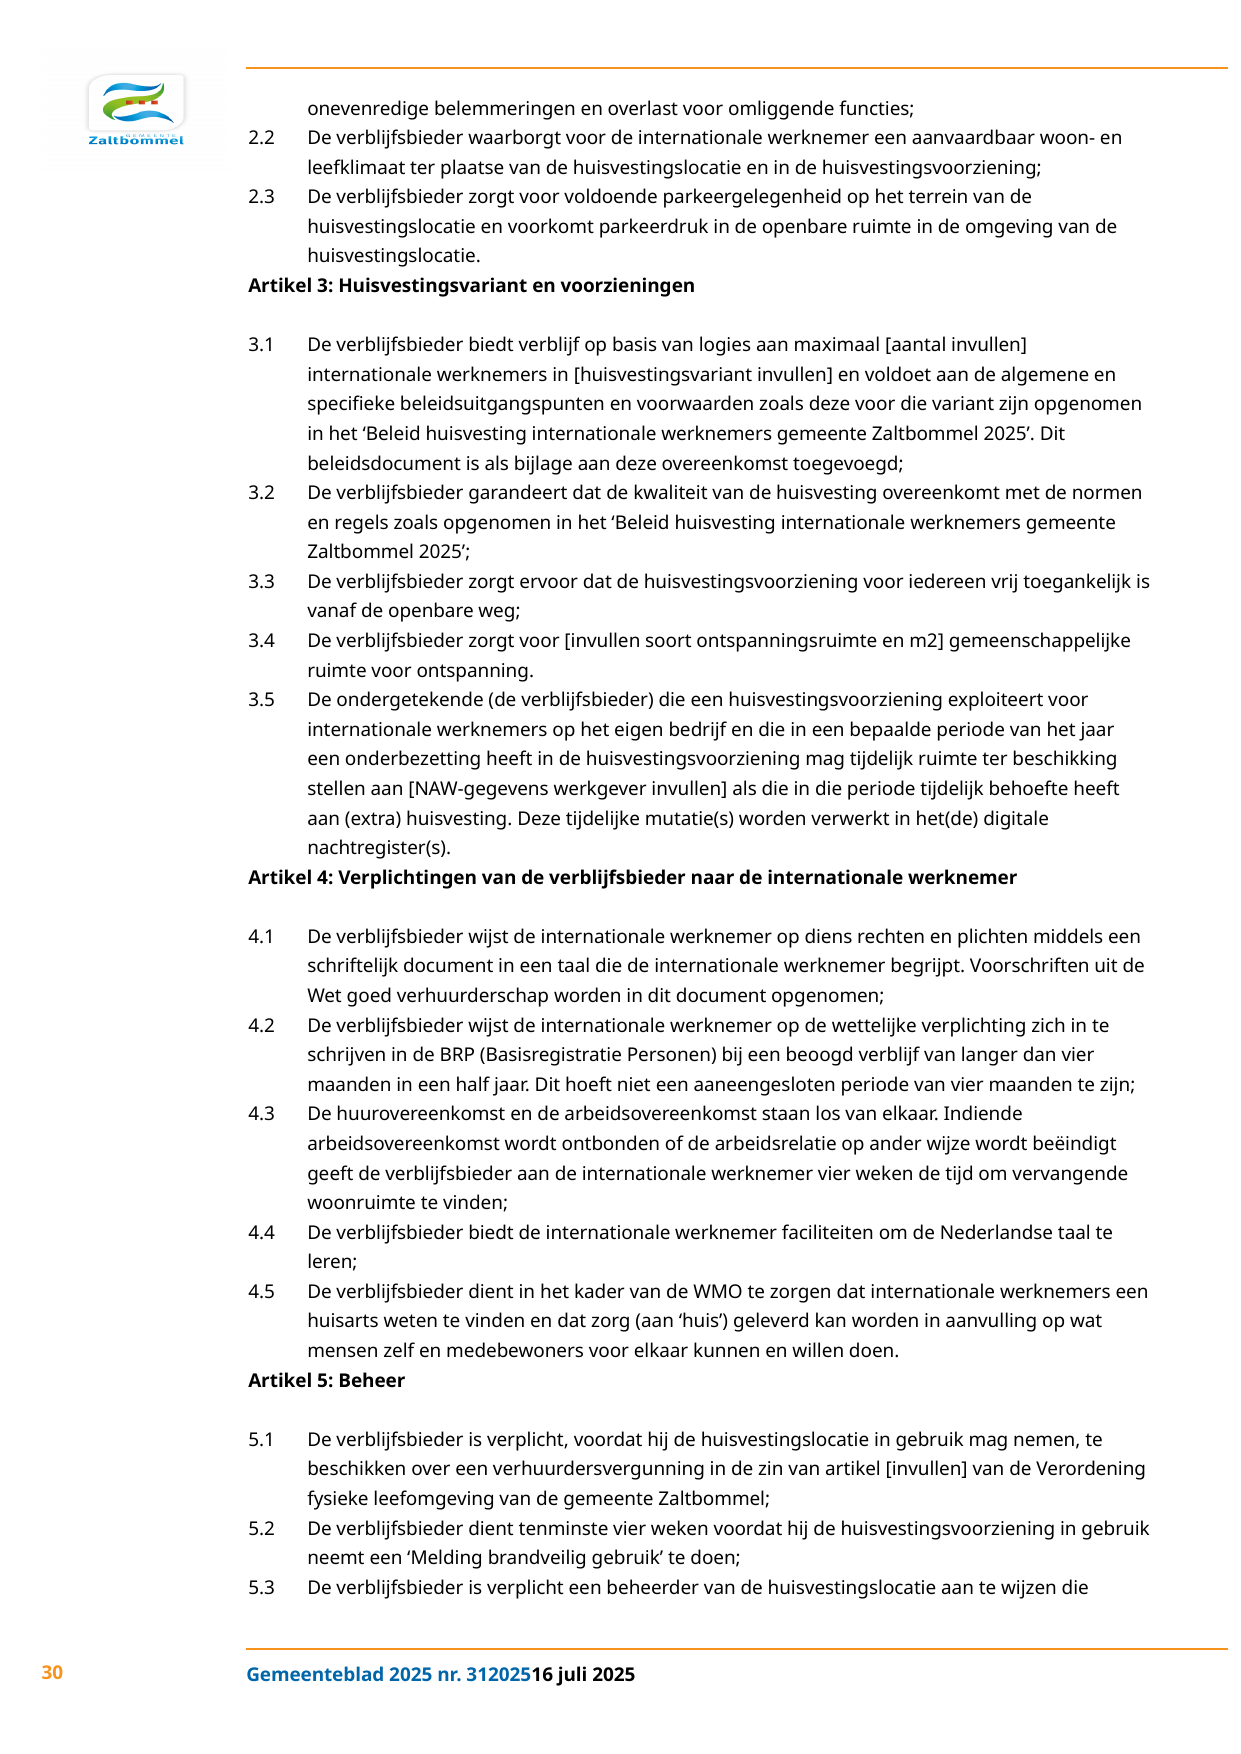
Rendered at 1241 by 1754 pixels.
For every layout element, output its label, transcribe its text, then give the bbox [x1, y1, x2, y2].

list De verblijfsbieder is verplicht een beheerder van de huisvestingslocatie aan te wijzen die [248, 1574, 1152, 1600]
list De verblijfsbieder dient tenminste vier weken voordat hij de huisvestingsvoorziening in gebruik neemt een ‘Melding brandveilig gebruik’ te doen; [248, 1515, 1152, 1570]
list De verblijfsbieder waarborgt voor de internationale werknemer een aanvaardbaar woon- en leefklimaat ter plaatse van de huisvestingslocatie en in de huisvestingsvoorziening; [248, 124, 1152, 180]
picture [41, 47, 231, 172]
list De verblijfsbieder is verplicht, voordat hij de huisvestingslocatie in gebruik mag nemen, te beschikken over een verhuurdersvergunning in de zin van artikel [invullen] van de Verordening fysieke leefomgeving van de gemeente Zaltbommel; [248, 1426, 1152, 1511]
text Artikel 4: Verplichtingen van de verblijfsbieder naar de internationale werknemer [248, 864, 1152, 890]
list onevenredige belemmeringen en overlast voor omliggende functies; [248, 95, 1152, 121]
list De verblijfsbieder biedt verblijf op basis van logies aan maximaal [aantal invullen] internationale werknemers in [huisvestingsvariant invullen] en voldoet aan de algemene en specifieke beleidsuitgangspunten en voorwaarden zoals deze voor die variant zijn opgenomen in het ‘Beleid huisvesting internationale werknemers gemeente Zaltbommel 2025’. Dit beleidsdocument is als bijlage aan deze overeenkomst toegevoegd; [248, 331, 1152, 476]
list De verblijfsbieder zorgt voor voldoende parkeergelegenheid op het terrein van de huisvestingslocatie en voorkomt parkeerdruk in de openbare ruimte in de omgeving van de huisvestingslocatie. [248, 183, 1152, 268]
list De verblijfsbieder wijst de internationale werknemer op diens rechten en plichten middels een schriftelijk document in een taal die de internationale werknemer begrijpt. Voorschriften uit de Wet goed verhuurderschap worden in dit document opgenomen; [248, 923, 1152, 1008]
list De verblijfsbieder biedt de internationale werknemer faciliteiten om de Nederlandse taal te leren; [248, 1219, 1152, 1274]
list De huurovereenkomst en de arbeidsovereenkomst staan los van elkaar. Indiende arbeidsovereenkomst wordt ontbonden of de arbeidsrelatie op ander wijze wordt beëindigt geeft de verblijfsbieder aan de internationale werknemer vier weken de tijd om vervangende woonruimte te vinden; [248, 1101, 1152, 1215]
list De verblijfsbieder zorgt voor [invullen soort ontspanningsruimte en m2] gemeenschappelijke ruimte voor ontspanning. [248, 627, 1152, 683]
text Artikel 3: Huisvestingsvariant en voorzieningen [248, 272, 1152, 298]
list De verblijfsbieder zorgt ervoor dat de huisvestingsvoorziening voor iedereen vrij toegankelijk is vanaf de openbare weg; [248, 568, 1152, 623]
list De verblijfsbieder wijst de internationale werknemer op de wettelijke verplichting zich in te schrijven in de BRP (Basisregistratie Personen) bij een beoogd verblijf van langer dan vier maanden in een half jaar. Dit hoeft niet een aaneengesloten periode van vier maanden te zijn; [248, 1012, 1152, 1097]
text Artikel 5: Beheer [248, 1367, 1152, 1393]
list De verblijfsbieder garandeert dat de kwaliteit van de huisvesting overeenkomt met de normen en regels zoals opgenomen in het ‘Beleid huisvesting internationale werknemers gemeente Zaltbommel 2025’; [248, 479, 1152, 564]
list De verblijfsbieder dient in het kader van de WMO te zorgen dat internationale werknemers een huisarts weten te vinden en dat zorg (aan ‘huis’) geleverd kan worden in aanvulling op wat mensen zelf en medebewoners voor elkaar kunnen en willen doen. [248, 1278, 1152, 1363]
list De ondergetekende (de verblijfsbieder) die een huisvestingsvoorziening exploiteert voor internationale werknemers op het eigen bedrijf en die in een bepaalde periode van het jaar een onderbezetting heeft in de huisvestingsvoorziening mag tijdelijk ruimte ter beschikking stellen aan [NAW-gegevens werkgever invullen] als die in die periode tijdelijk behoefte heeft aan (extra) huisvesting. Deze tijdelijke mutatie(s) worden verwerkt in het(de) digitale nachtregister(s). [248, 686, 1152, 860]
